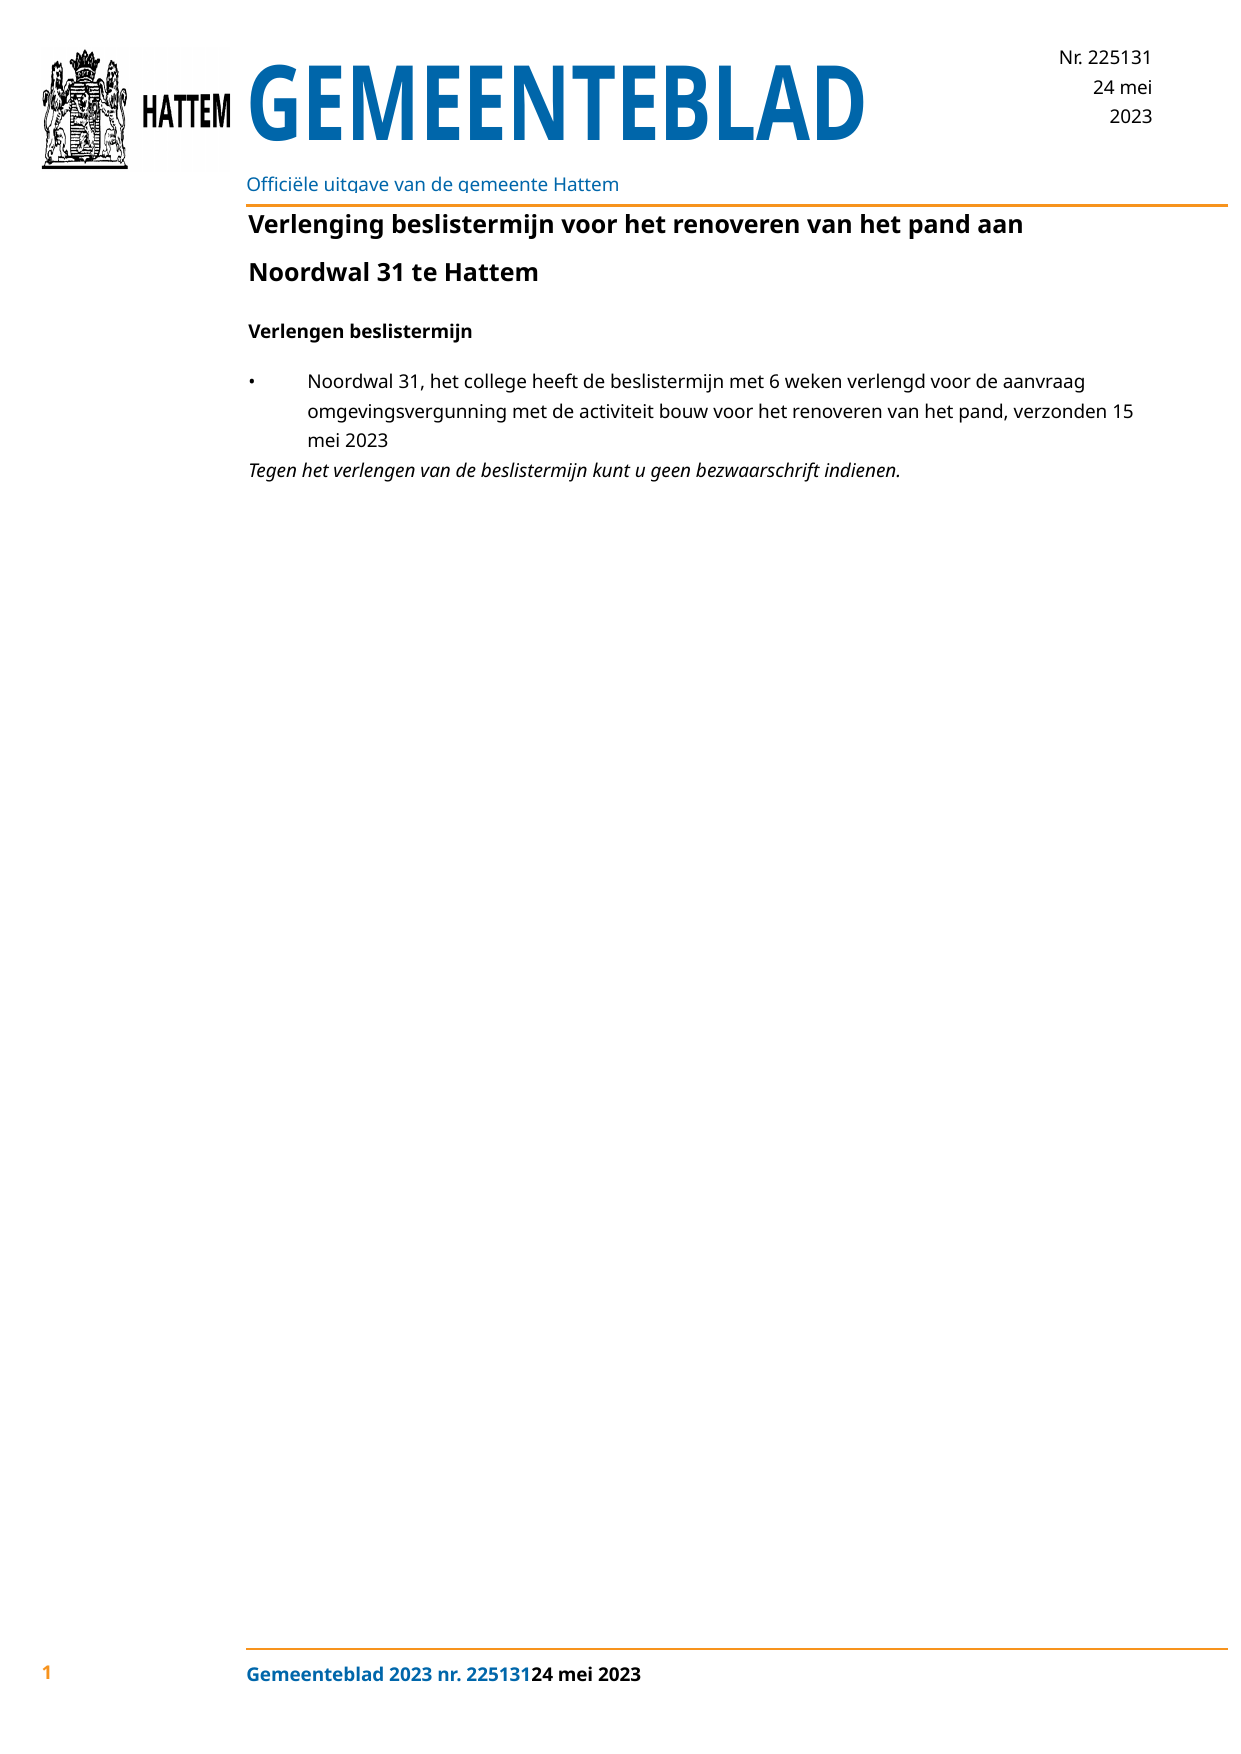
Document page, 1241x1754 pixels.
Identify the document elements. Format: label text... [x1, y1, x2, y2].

list Noordwal 31, het college heeft de beslistermijn met 6 weken verlengd voor de aanvraag omgevingsvergunning met de activiteit bouw voor het renoveren van het pand, verzonden 15 mei 2023 [248, 368, 1152, 453]
text Verlenging beslistermijn voor het renoveren van het pand aan Noordwal 31 te Hattem [248, 207, 1152, 288]
picture [41, 47, 231, 172]
text Verlengen beslistermijn [248, 318, 1152, 344]
text Tegen het verlengen van de beslistermijn kunt u geen bezwaarschrift indienen. [248, 457, 1152, 483]
